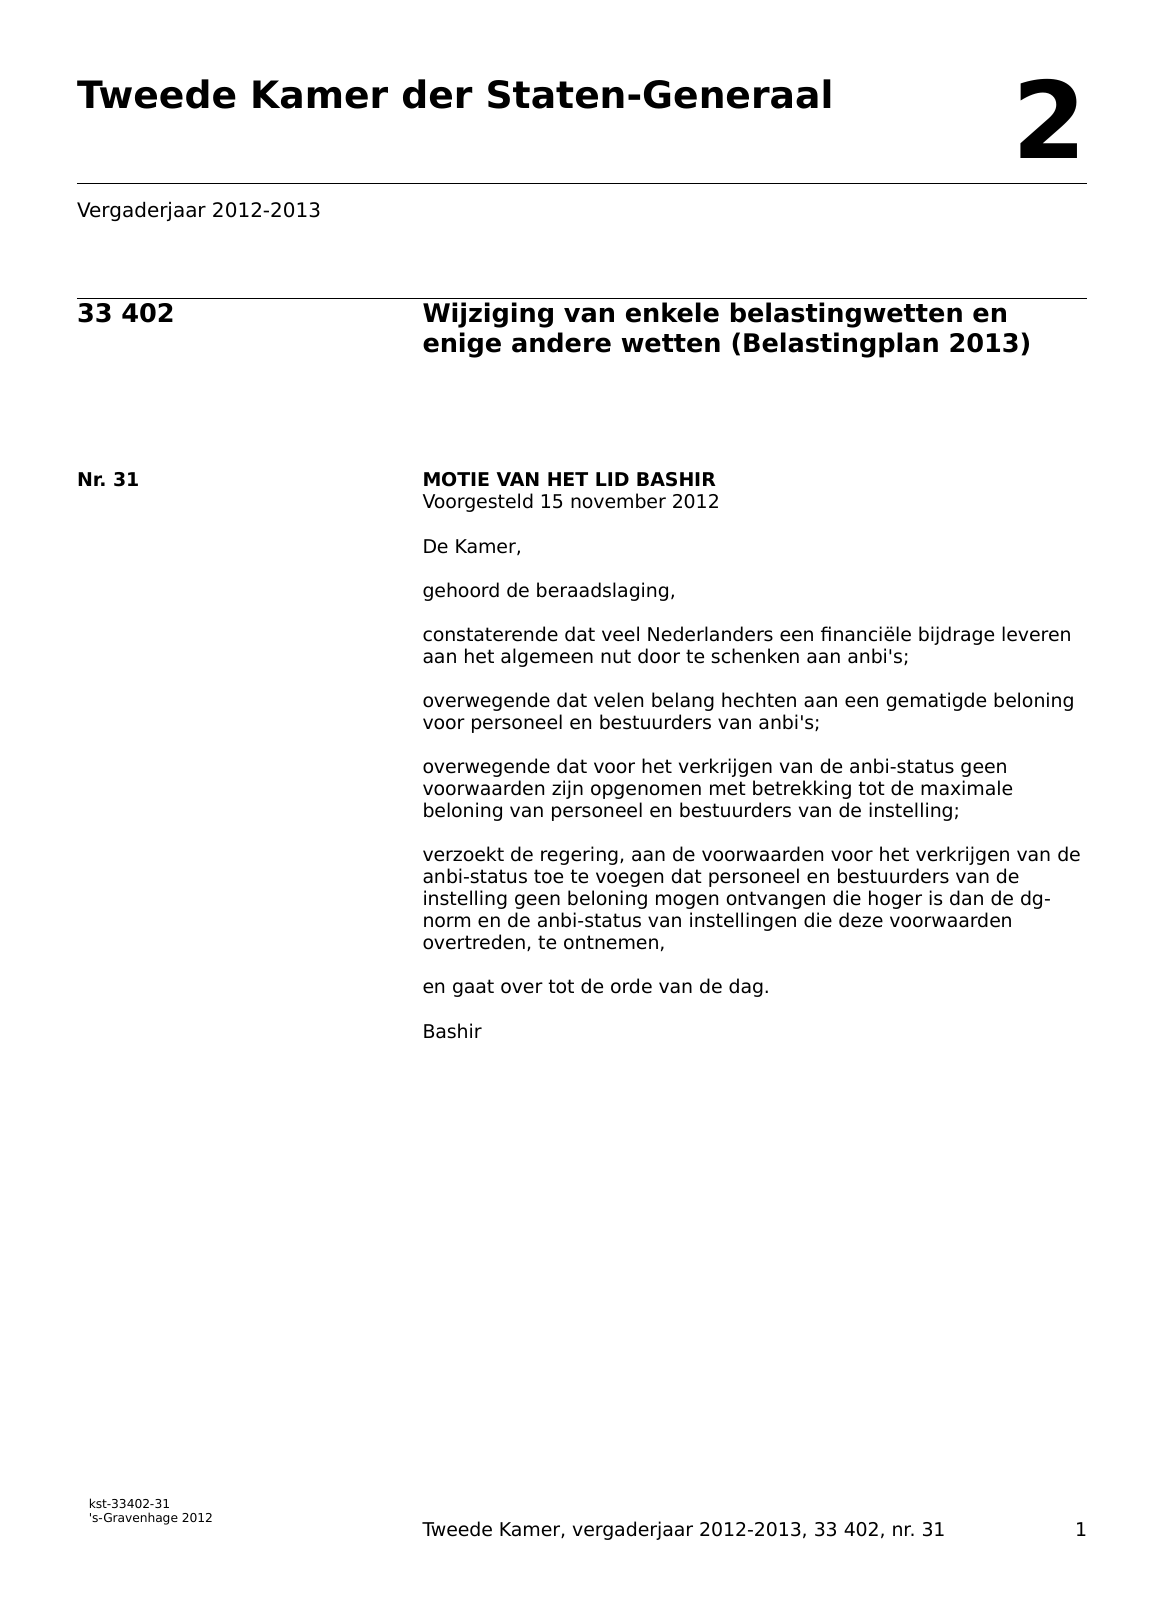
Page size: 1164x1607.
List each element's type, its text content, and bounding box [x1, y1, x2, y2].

text en gaat over tot de orde van de dag. [422, 976, 1087, 998]
text De Kamer, [422, 536, 1087, 557]
text overwegende dat voor het verkrijgen van de anbi-status geen voorwaarden zijn opgenomen met betrekking tot de maximale beloning van personeel en bestuurders van de instelling; [422, 756, 1087, 822]
text Bashir [422, 1021, 1087, 1042]
text kst-33402-31 [88, 1497, 323, 1511]
text 's-Gravenhage 2012 [88, 1511, 323, 1525]
text overwegende dat velen belang hechten aan een gematigde beloning voor personeel en bestuurders van anbi's; [422, 690, 1087, 734]
text verzoekt de regering, aan de voorwaarden voor het verkrijgen van de anbi-status toe te voegen dat personeel en bestuurders van de instelling geen beloning mogen ontvangen die hoger is dan de dg-norm en de anbi-status van instellingen die deze voorwaarden overtreden, te ontnemen, [422, 844, 1087, 954]
text Voorgesteld 15 november 2012 [422, 491, 1087, 513]
table_header 2 [886, 59, 1087, 183]
text constaterende dat veel Nederlanders een financiële bijdrage leveren aan het algemeen nut door te schenken aan anbi's; [422, 624, 1087, 668]
text gehoord de beraadslaging, [422, 580, 1087, 602]
subtitle 33 402 Wijziging van enkele belastingwetten en enige andere wetten (Belastingplan 2013) [77, 299, 1087, 358]
table_cell Vergaderjaar 2012-2013 [77, 184, 1087, 298]
subtitle Nr. 31 MOTIE VAN HET LID BASHIR [77, 469, 1087, 491]
table_header Tweede Kamer der Staten-Generaal [77, 59, 886, 183]
